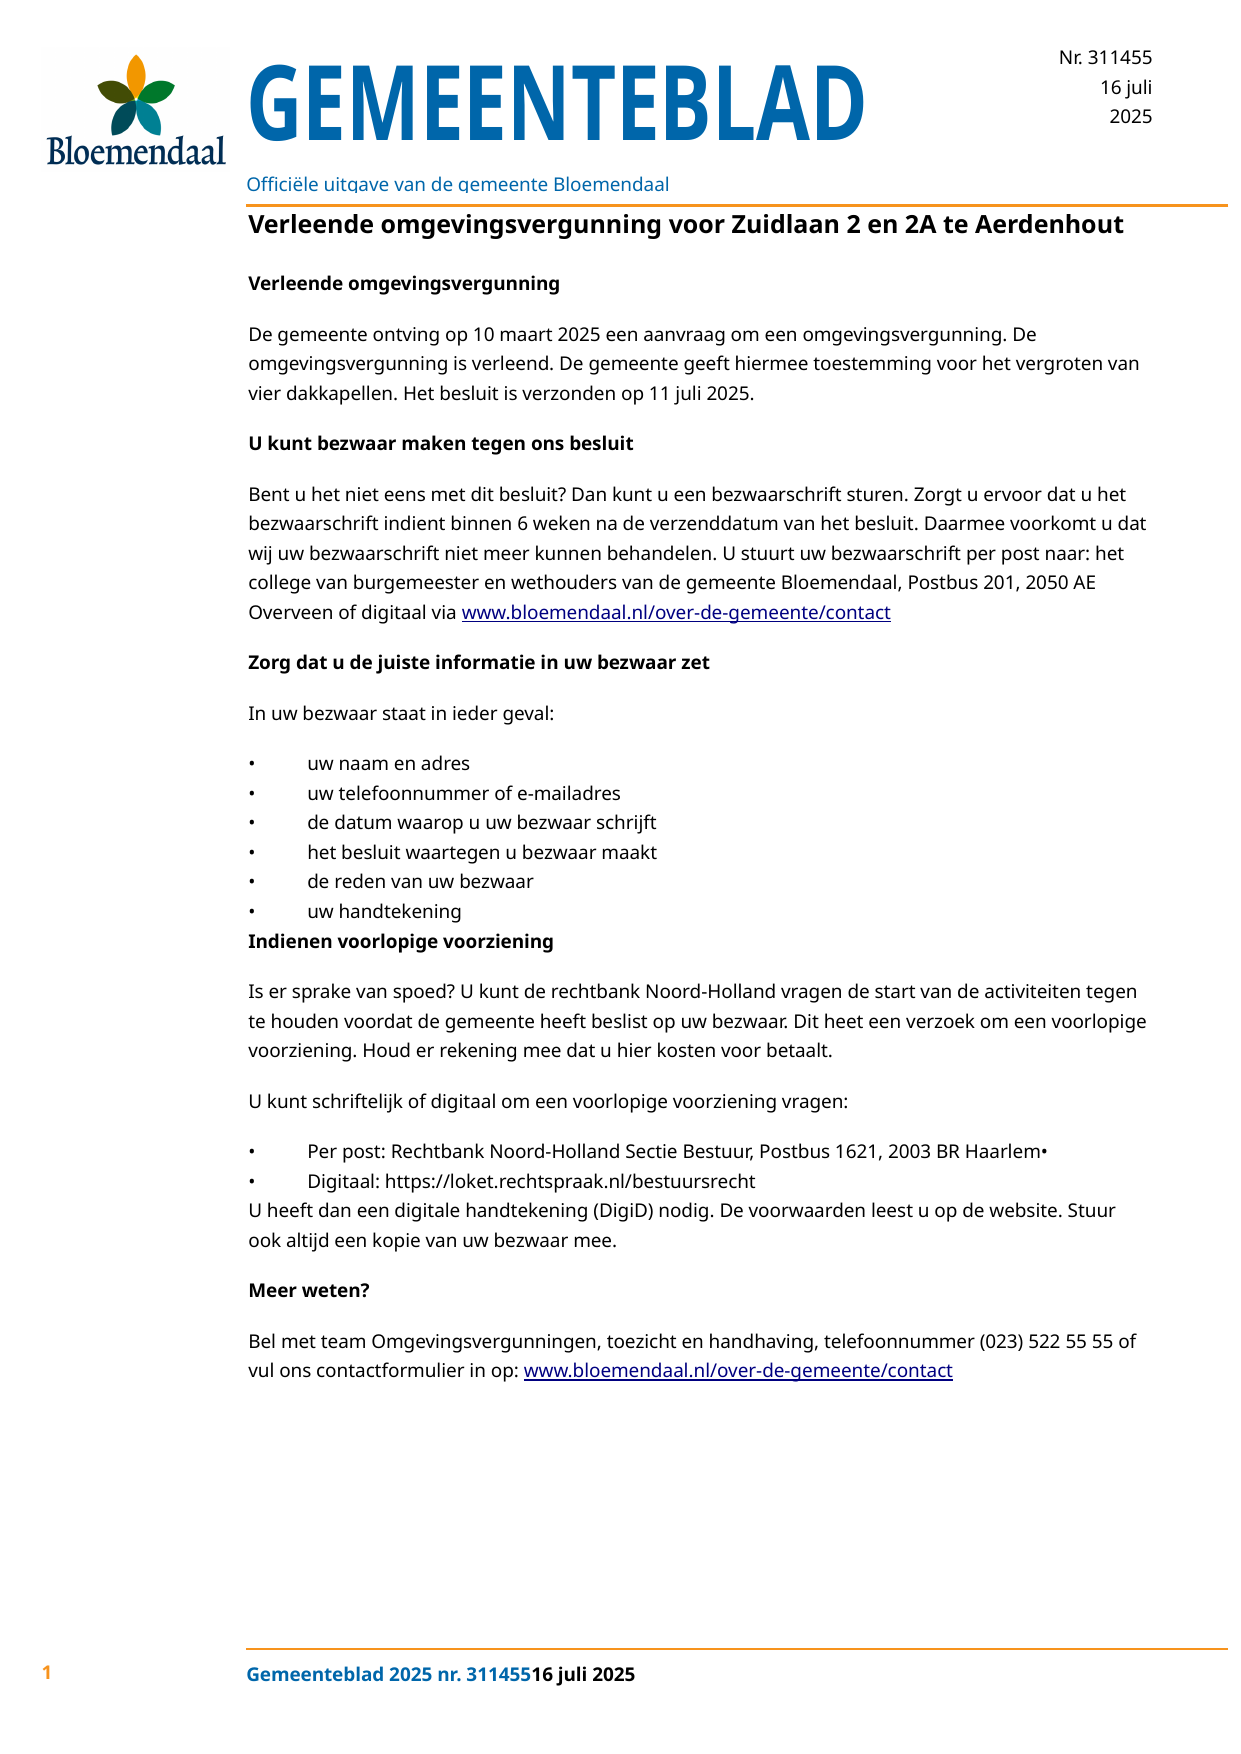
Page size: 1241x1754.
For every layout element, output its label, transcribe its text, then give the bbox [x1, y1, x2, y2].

text De gemeente ontving op 10 maart 2025 een aanvraag om een omgevingsvergunning. De omgevingsvergunning is verleend. De gemeente geeft hiermee toestemming voor het vergroten van vier dakkapellen. Het besluit is verzonden op 11 juli 2025. [248, 321, 1152, 406]
list de datum waarop u uw bezwaar schrijft [248, 809, 1152, 835]
text Indienen voorlopige voorziening [248, 928, 1152, 953]
text U kunt schriftelijk of digitaal om een voorlopige voorziening vragen: [248, 1088, 1152, 1113]
text Zorg dat u de juiste informatie in uw bezwaar zet [248, 649, 1152, 675]
picture [41, 47, 231, 172]
list uw naam en adres [248, 750, 1152, 776]
text U heeft dan een digitale handtekening (DigiD) nodig. De voorwaarden leest u op de website. Stuur ook altijd een kopie van uw bezwaar mee. [248, 1197, 1152, 1253]
text Verleende omgevingsvergunning voor Zuidlaan 2 en 2A te Aerdenhout [248, 207, 1152, 241]
text Bel met team Omgevingsvergunningen, toezicht en handhaving, telefoonnummer (023) 522 55 55 of vul ons contactformulier in op: www.bloemendaal.nl/over-de-gemeente/contact [248, 1328, 1152, 1383]
text Verleende omgevingsvergunning [248, 270, 1152, 296]
text Bent u het niet eens met dit besluit? Dan kunt u een bezwaarschrift sturen. Zorgt u ervoor dat u het bezwaarschrift indient binnen 6 weken na de verzenddatum van het besluit. Daarmee voorkomt u dat wij uw bezwaarschrift niet meer kunnen behandelen. U stuurt uw bezwaarschrift per post naar: het college van burgemeester en wethouders van de gemeente Bloemendaal, Postbus 201, 2050 AE Overveen of digitaal via www.bloemendaal.nl/over-de-gemeente/contact [248, 481, 1152, 625]
text In uw bezwaar staat in ieder geval: [248, 700, 1152, 726]
list Per post: Rechtbank Noord-Holland Sectie Bestuur, Postbus 1621, 2003 BR Haarlem• [248, 1138, 1152, 1164]
text Meer weten? [248, 1277, 1152, 1303]
list Digitaal: https://loket.rechtspraak.nl/bestuursrecht [248, 1168, 1152, 1193]
list uw telefoonnummer of e-mailadres [248, 780, 1152, 806]
list het besluit waartegen u bezwaar maakt [248, 839, 1152, 865]
list uw handtekening [248, 898, 1152, 924]
text Is er sprake van spoed? U kunt de rechtbank Noord-Holland vragen de start van de activiteiten tegen te houden voordat de gemeente heeft beslist op uw bezwaar. Dit heet een verzoek om een voorlopige voorziening. Houd er rekening mee dat u hier kosten voor betaalt. [248, 978, 1152, 1063]
list de reden van uw bezwaar [248, 869, 1152, 894]
text U kunt bezwaar maken tegen ons besluit [248, 430, 1152, 456]
